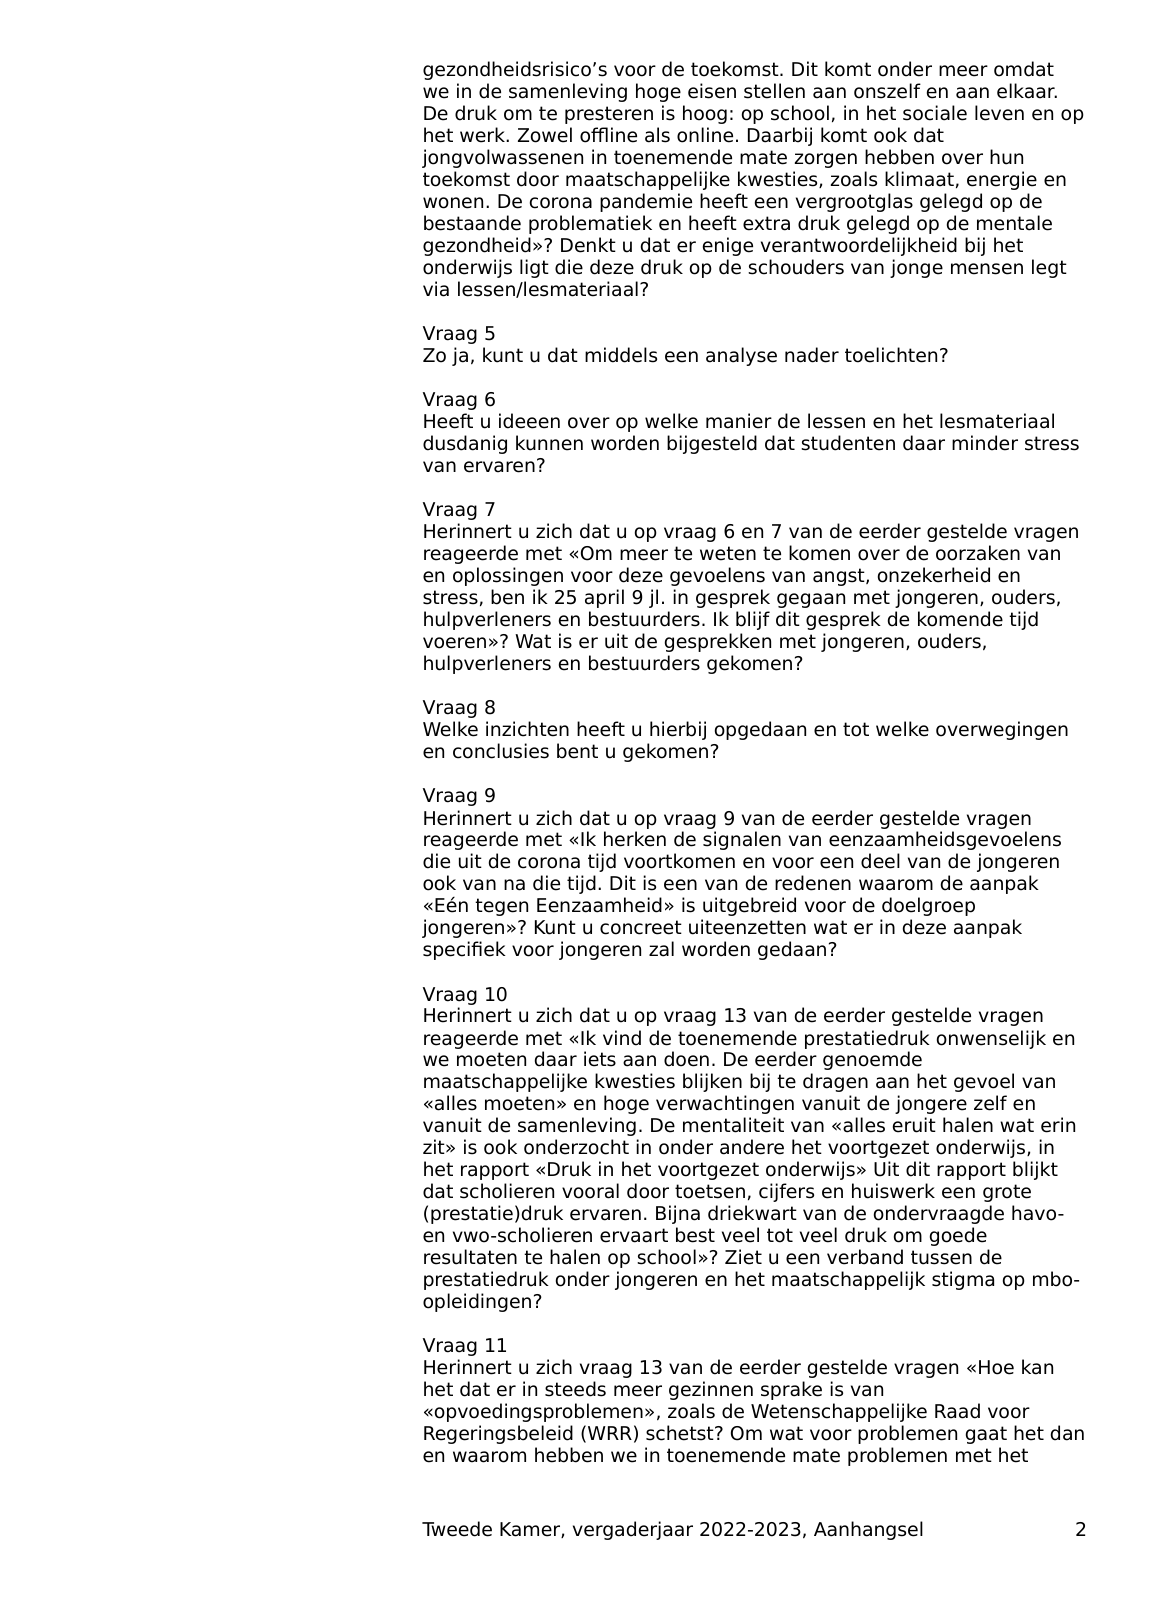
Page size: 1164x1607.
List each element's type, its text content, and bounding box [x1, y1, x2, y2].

text Heeft u ideeen over op welke manier de lessen en het lesmateriaal dusdanig kunnen worden bijgesteld dat studenten daar minder stress van ervaren? [422, 411, 1087, 477]
text Herinnert u zich dat u op vraag 6 en 7 van de eerder gestelde vragen reageerde met «Om meer te weten te komen over de oorzaken van en oplossingen voor deze gevoelens van angst, onzekerheid en stress, ben ik 25 april 9 jl. in gesprek gegaan met jongeren, ouders, hulpverleners en bestuurders. Ik blijf dit gesprek de komende tijd voeren»? Wat is er uit de gesprekken met jongeren, ouders, hulpverleners en bestuurders gekomen? [422, 521, 1087, 675]
text Vraag 6 [422, 389, 1087, 411]
text Welke inzichten heeft u hierbij opgedaan en tot welke overwegingen en conclusies bent u gekomen? [422, 719, 1087, 763]
text Zo ja, kunt u dat middels een analyse nader toelichten? [422, 345, 1087, 367]
text Vraag 9 [422, 785, 1087, 807]
text Vraag 8 [422, 697, 1087, 719]
text Vraag 5 [422, 323, 1087, 345]
text Vraag 11 [422, 1335, 1087, 1357]
text Vraag 7 [422, 499, 1087, 521]
text gezondheidsrisico’s voor de toekomst. Dit komt onder meer omdat we in de samenleving hoge eisen stellen aan onszelf en aan elkaar. De druk om te presteren is hoog: op school, in het sociale leven en op het werk. Zowel offline als online. Daarbij komt ook dat jongvolwassenen in toenemende mate zorgen hebben over hun toekomst door maatschappelijke kwesties, zoals klimaat, energie en wonen. De corona pandemie heeft een vergrootglas gelegd op de bestaande problematiek en heeft extra druk gelegd op de mentale gezondheid»? Denkt u dat er enige verantwoordelijkheid bij het onderwijs ligt die deze druk op de schouders van jonge mensen legt via lessen/lesmateriaal? [422, 59, 1087, 301]
text Vraag 10 [422, 983, 1087, 1005]
text Herinnert u zich vraag 13 van de eerder gestelde vragen «Hoe kan het dat er in steeds meer gezinnen sprake is van «opvoedingsproblemen», zoals de Wetenschappelijke Raad voor Regeringsbeleid (WRR) schetst? Om wat voor problemen gaat het dan en waarom hebben we in toenemende mate problemen met het [422, 1357, 1087, 1467]
text Herinnert u zich dat u op vraag 9 van de eerder gestelde vragen reageerde met «Ik herken de signalen van eenzaamheidsgevoelens die uit de corona tijd voortkomen en voor een deel van de jongeren ook van na die tijd. Dit is een van de redenen waarom de aanpak «Eén tegen Eenzaamheid» is uitgebreid voor de doelgroep jongeren»? Kunt u concreet uiteenzetten wat er in deze aanpak specifiek voor jongeren zal worden gedaan? [422, 807, 1087, 961]
text Herinnert u zich dat u op vraag 13 van de eerder gestelde vragen reageerde met «Ik vind de toenemende prestatiedruk onwenselijk en we moeten daar iets aan doen. De eerder genoemde maatschappelijke kwesties blijken bij te dragen aan het gevoel van «alles moeten» en hoge verwachtingen vanuit de jongere zelf en vanuit de samenleving. De mentaliteit van «alles eruit halen wat erin zit» is ook onderzocht in onder andere het voortgezet onderwijs, in het rapport «Druk in het voortgezet onderwijs» Uit dit rapport blijkt dat scholieren vooral door toetsen, cijfers en huiswerk een grote (prestatie)druk ervaren. Bijna driekwart van de ondervraagde havo- en vwo-scholieren ervaart best veel tot veel druk om goede resultaten te halen op school»? Ziet u een verband tussen de prestatiedruk onder jongeren en het maatschappelijk stigma op mbo-opleidingen? [422, 1005, 1087, 1313]
